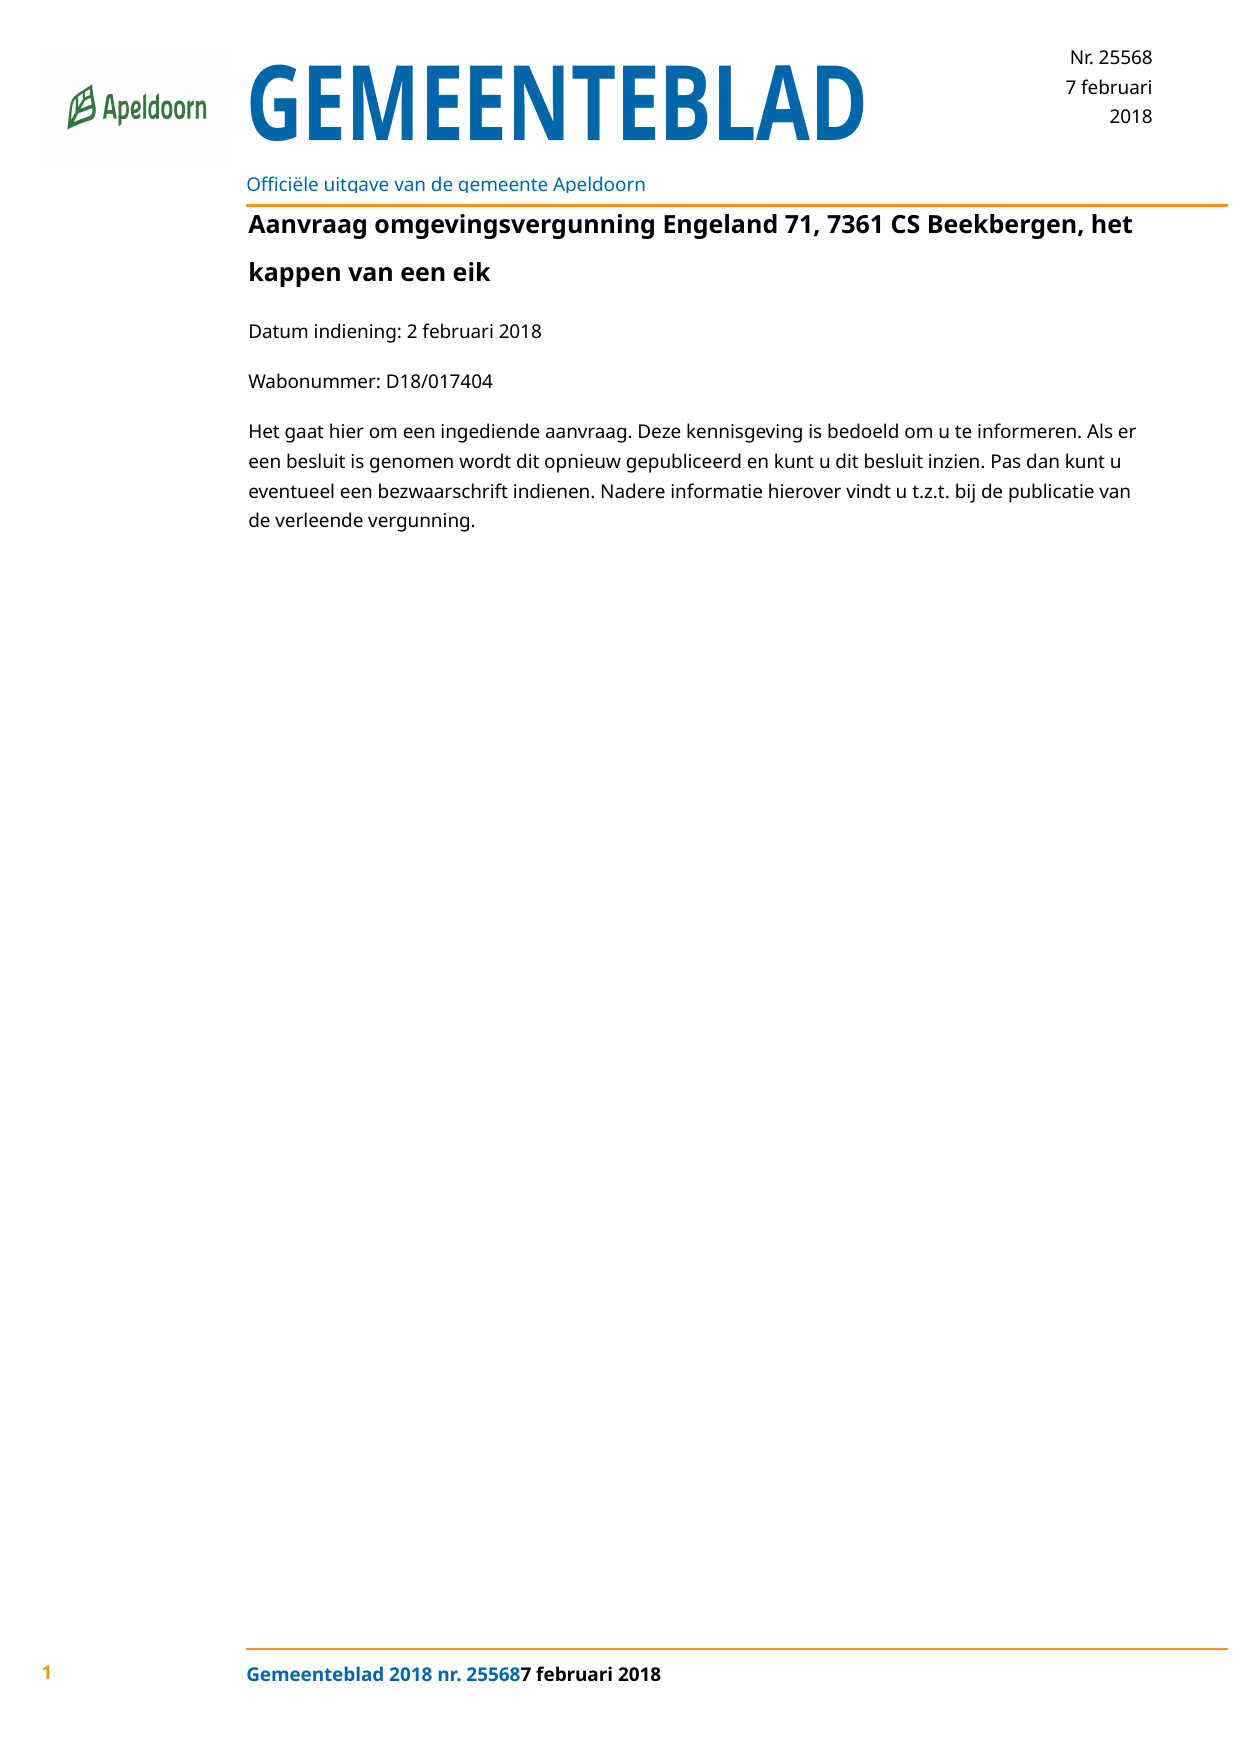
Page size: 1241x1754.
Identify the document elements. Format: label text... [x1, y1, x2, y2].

text Het gaat hier om een ingediende aanvraag. Deze kennisgeving is bedoeld om u te informeren. Als er een besluit is genomen wordt dit opnieuw gepubliceerd en kunt u dit besluit inzien. Pas dan kunt u eventueel een bezwaarschrift indienen. Nadere informatie hierover vindt u t.z.t. bij de publicatie van de verleende vergunning. [248, 419, 1152, 533]
picture [41, 47, 231, 172]
text Datum indiening: 2 februari 2018 [248, 318, 1152, 344]
text Aanvraag omgevingsvergunning Engeland 71, 7361 CS Beekbergen, het kappen van een eik [248, 207, 1152, 288]
text Wabonummer: D18/017404 [248, 368, 1152, 394]
